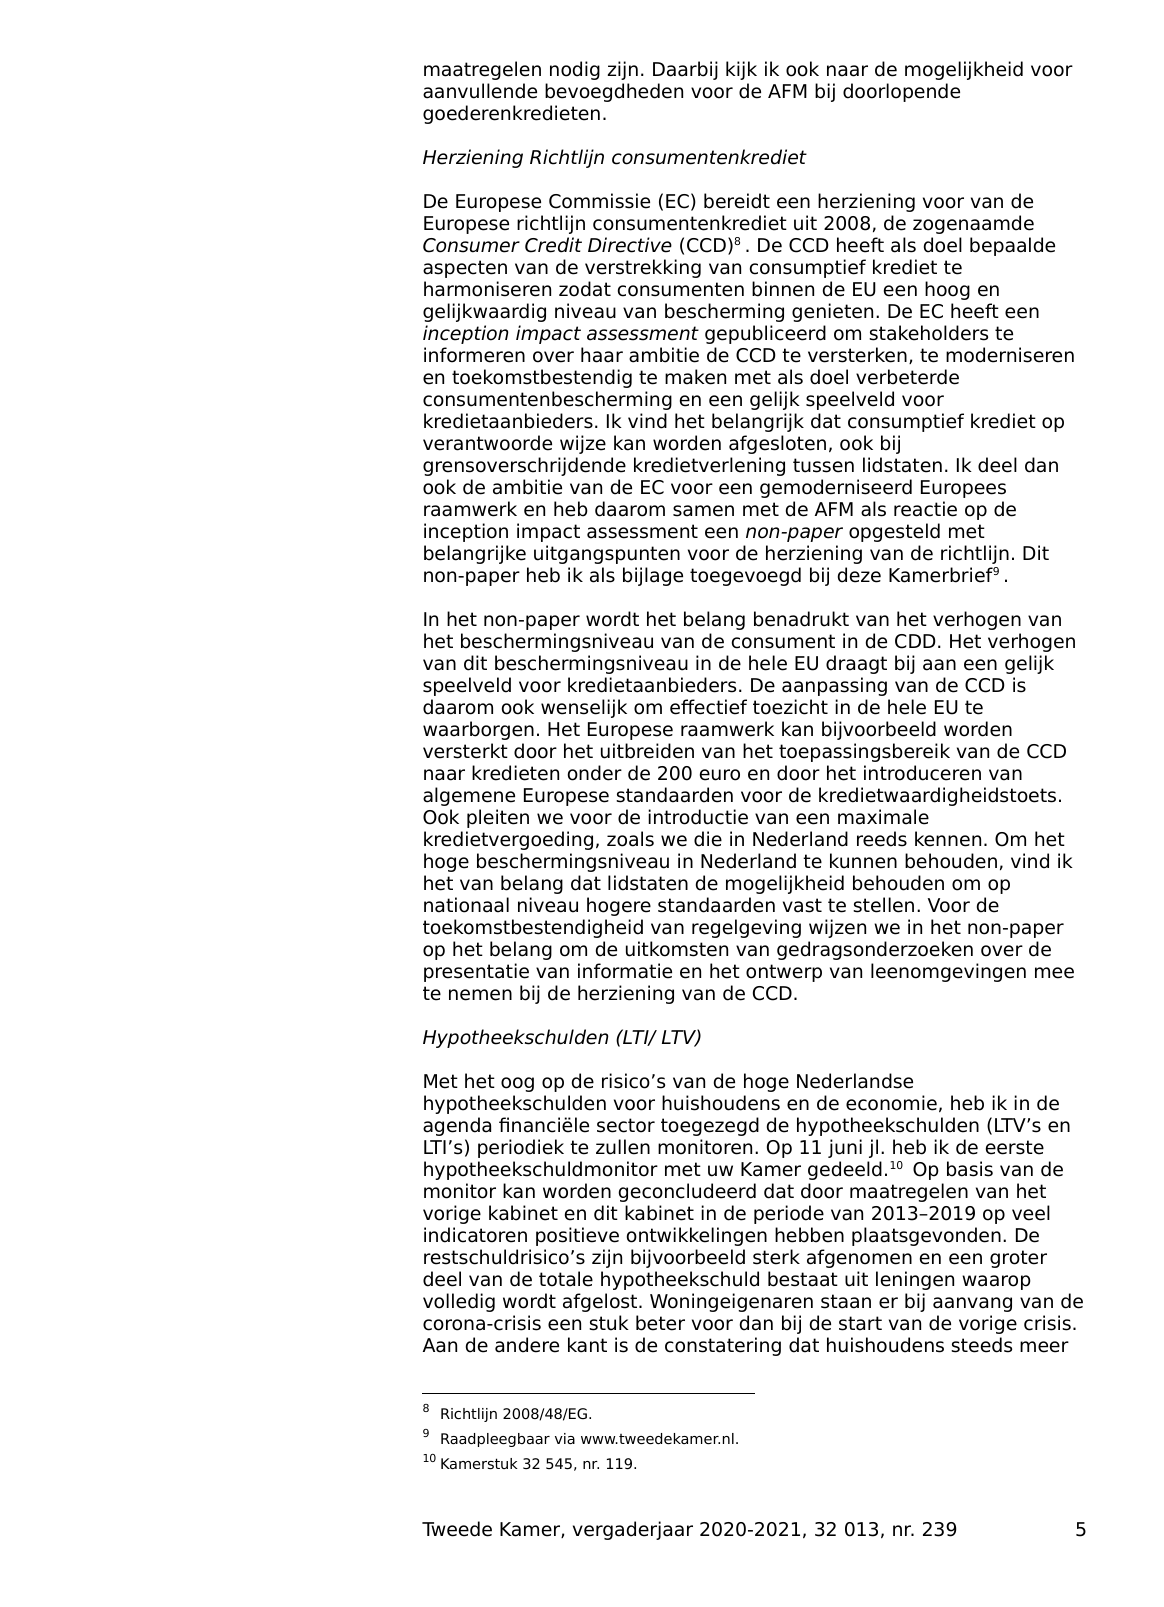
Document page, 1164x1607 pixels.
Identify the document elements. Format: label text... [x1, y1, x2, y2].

text In het non-paper wordt het belang benadrukt van het verhogen van het beschermingsniveau van de consument in de CDD. Het verhogen van dit beschermingsniveau in de hele EU draagt bij aan een gelijk speelveld voor kredietaanbieders. De aanpassing van de CCD is daarom ook wenselijk om effectief toezicht in de hele EU te waarborgen. Het Europese raamwerk kan bijvoorbeeld worden versterkt door het uitbreiden van het toepassingsbereik van de CCD naar kredieten onder de 200 euro en door het introduceren van algemene Europese standaarden voor de kredietwaardigheidstoets. Ook pleiten we voor de introductie van een maximale kredietvergoeding, zoals we die in Nederland reeds kennen. Om het hoge beschermingsniveau in Nederland te kunnen behouden, vind ik het van belang dat lidstaten de mogelijkheid behouden om op nationaal niveau hogere standaarden vast te stellen. Voor de toekomstbestendigheid van regelgeving wijzen we in het non-paper op het belang om de uitkomsten van gedragsonderzoeken over de presentatie van informatie en het ontwerp van leenomgevingen mee te nemen bij de herziening van de CCD. [422, 609, 1087, 1005]
text De Europese Commissie (EC) bereidt een herziening voor van de Europese richtlijn consumentenkrediet uit 2008, de zogenaamde Consumer Credit Directive (CCD). De CCD heeft als doel bepaalde aspecten van de verstrekking van consumptief krediet te harmoniseren zodat consumenten binnen de EU een hoog en gelijkwaardig niveau van bescherming genieten. De EC heeft een inception impact assessment gepubliceerd om stakeholders te informeren over haar ambitie de CCD te versterken, te moderniseren en toekomstbestendig te maken met als doel verbeterde consumentenbescherming en een gelijk speelveld voor kredietaanbieders. Ik vind het belangrijk dat consumptief krediet op verantwoorde wijze kan worden afgesloten, ook bij grensoverschrijdende kredietverlening tussen lidstaten. Ik deel dan ook de ambitie van de EC voor een gemoderniseerd Europees raamwerk en heb daarom samen met de AFM als reactie op de inception impact assessment een non-paper opgesteld met belangrijke uitgangspunten voor de herziening van de richtlijn. Dit non-paper heb ik als bijlage toegevoegd bij deze Kamerbrief. [422, 191, 1087, 587]
subtitle Hypotheekschulden (LTI/ LTV) [422, 1027, 1087, 1049]
text Richtlijn 2008/48/EG. [422, 1402, 1087, 1424]
text maatregelen nodig zijn. Daarbij kijk ik ook naar de mogelijkheid voor aanvullende bevoegdheden voor de AFM bij doorlopende goederenkredieten. [422, 59, 1087, 125]
text Met het oog op de risico’s van de hoge Nederlandse hypotheekschulden voor huishoudens en de economie, heb ik in de agenda financiële sector toegezegd de hypotheekschulden (LTV’s en LTI’s) periodiek te zullen monitoren. Op 11 juni jl. heb ik de eerste hypotheekschuldmonitor met uw Kamer gedeeld. Op basis van de monitor kan worden geconcludeerd dat door maatregelen van het vorige kabinet en dit kabinet in de periode van 2013–2019 op veel indicatoren positieve ontwikkelingen hebben plaatsgevonden. De restschuldrisico’s zijn bijvoorbeeld sterk afgenomen en een groter deel van de totale hypotheekschuld bestaat uit leningen waarop volledig wordt afgelost. Woningeigenaren staan er bij aanvang van de corona-crisis een stuk beter voor dan bij de start van de vorige crisis. Aan de andere kant is de constatering dat huishoudens steeds meer [422, 1071, 1087, 1357]
subtitle Herziening Richtlijn consumentenkrediet [422, 147, 1087, 169]
text Kamerstuk 32 545, nr. 119. [422, 1452, 1087, 1474]
text Raadpleegbaar via www.tweedekamer.nl. [422, 1427, 1087, 1449]
